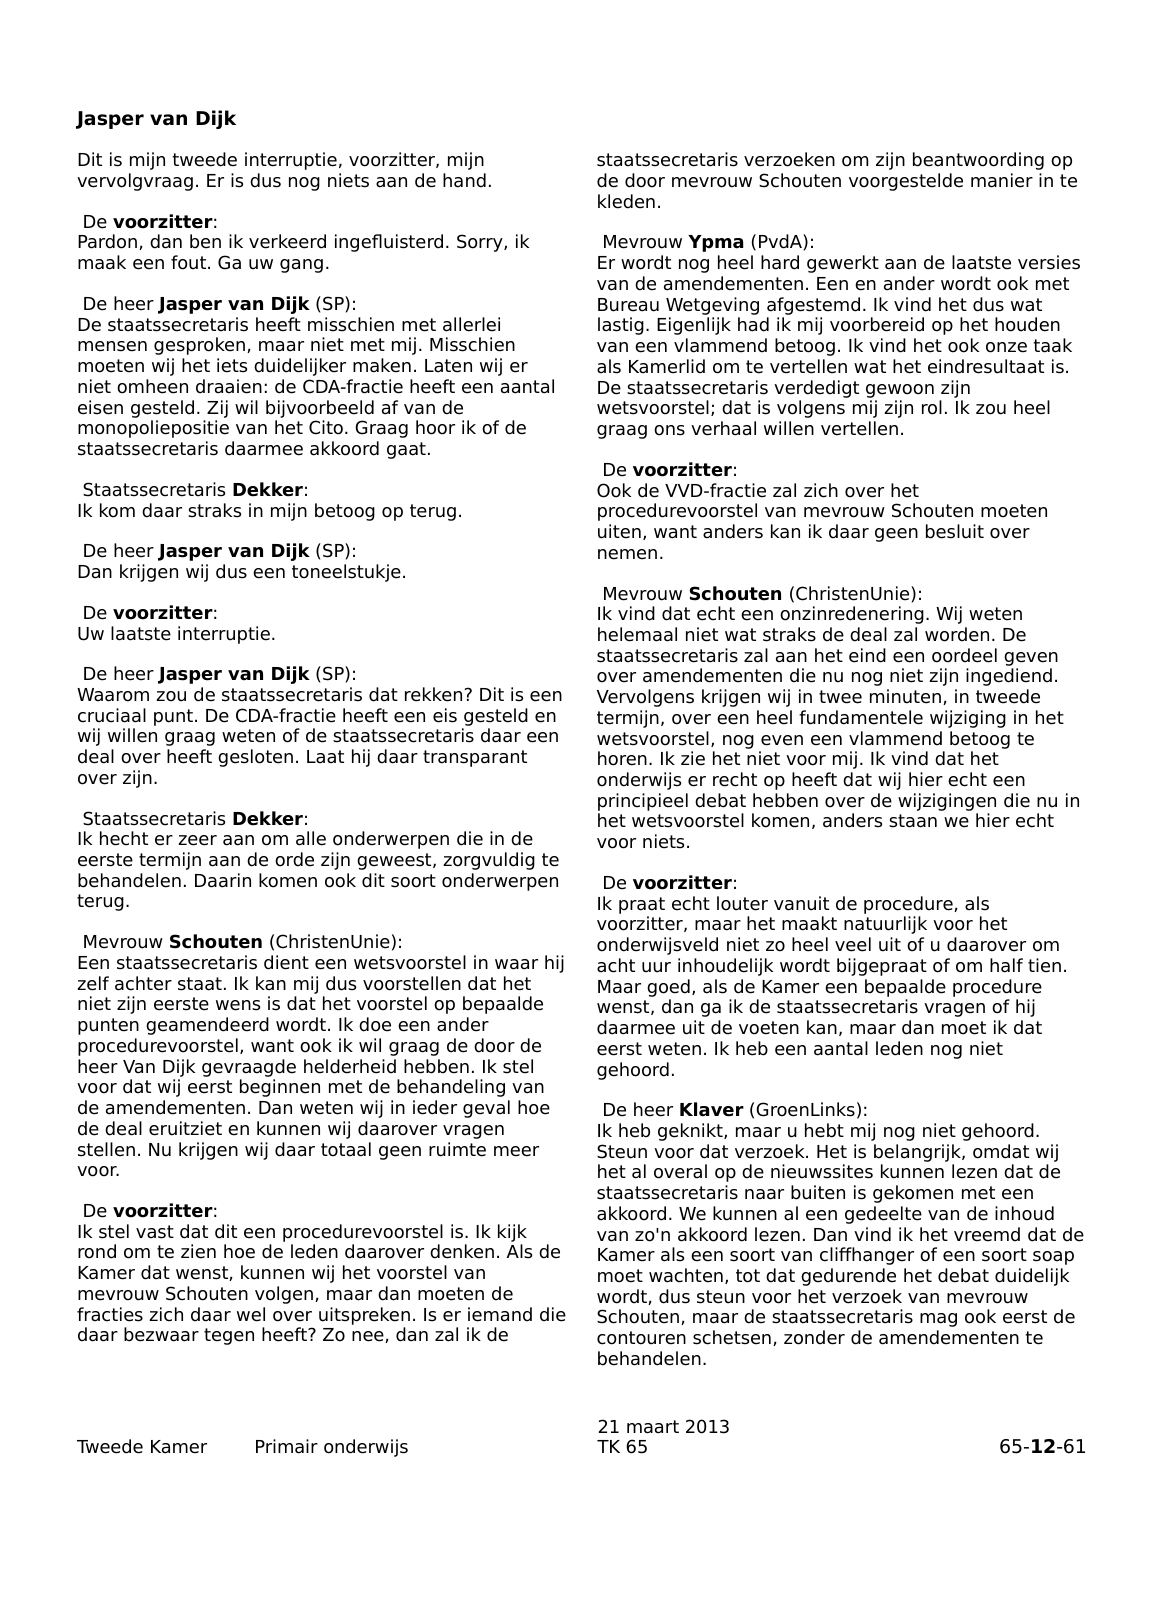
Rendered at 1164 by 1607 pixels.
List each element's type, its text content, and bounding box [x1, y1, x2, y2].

text Ik kom daar straks in mijn betoog op terug. [77, 500, 567, 521]
text Dit is mijn tweede interruptie, voorzitter, mijn vervolgvraag. Er is dus nog niets aan de hand. [77, 150, 567, 192]
text De voorzitter: [77, 1201, 567, 1222]
text Uw laatste interruptie. [77, 623, 567, 644]
text Er wordt nog heel hard gewerkt aan de laatste versies van de amendementen. Een en ander wordt ook met Bureau Wetgeving afgestemd. Ik vind het dus wat lastig. Eigenlijk had ik mij voorbereid op het houden van een vlammend betoog. Ik vind het ook onze taak als Kamerlid om te vertellen wat het eindresultaat is. De staatssecretaris verdedigt gewoon zijn wetsvoorstel; dat is volgens mij zijn rol. Ik zou heel graag ons verhaal willen vertellen. [596, 253, 1087, 440]
text Mevrouw Schouten (ChristenUnie): [77, 932, 567, 953]
text Ook de VVD-fractie zal zich over het procedurevoorstel van mevrouw Schouten moeten uiten, want anders kan ik daar geen besluit over nemen. [596, 480, 1087, 563]
text Pardon, dan ben ik verkeerd ingefluisterd. Sorry, ik maak een fout. Ga uw gang. [77, 232, 567, 274]
text Ik hecht er zeer aan om alle onderwerpen die in de eerste termijn aan de orde zijn geweest, zorgvuldig te behandelen. Daarin komen ook dit soort onderwerpen terug. [77, 829, 567, 912]
text De voorzitter: [596, 873, 1087, 893]
text Ik praat echt louter vanuit de procedure, als voorzitter, maar het maakt natuurlijk voor het onderwijsveld niet zo heel veel uit of u daarover om acht uur inhoudelijk wordt bijgepraat of om half tien. Maar goed, als de Kamer een bepaalde procedure wenst, dan ga ik de staatssecretaris vragen of hij daarmee uit de voeten kan, maar dan moet ik dat eerst weten. Ik heb een aantal leden nog niet gehoord. [596, 893, 1087, 1080]
text De voorzitter: [77, 603, 567, 623]
text staatssecretaris verzoeken om zijn beantwoording op de door mevrouw Schouten voorgestelde manier in te kleden. [596, 150, 1087, 212]
text De heer Jasper van Dijk (SP): [77, 294, 567, 314]
text Staatssecretaris Dekker: [77, 480, 567, 500]
text Ik vind dat echt een onzinredenering. Wij weten helemaal niet wat straks de deal zal worden. De staatssecretaris zal aan het eind een oordeel geven over amendementen die nu nog niet zijn ingediend. Vervolgens krijgen wij in twee minuten, in tweede termijn, over een heel fundamentele wijziging in het wetsvoorstel, nog even een vlammend betoog te horen. Ik zie het niet voor mij. Ik vind dat het onderwijs er recht op heeft dat wij hier echt een principieel debat hebben over de wijzigingen die nu in het wetsvoorstel komen, anders staan we hier echt voor niets. [596, 604, 1087, 853]
text Ik heb geknikt, maar u hebt mij nog niet gehoord. Steun voor dat verzoek. Het is belangrijk, omdat wij het al overal op de nieuwssites kunnen lezen dat de staatssecretaris naar buiten is gekomen met een akkoord. We kunnen al een gedeelte van de inhoud van zo'n akkoord lezen. Dan vind ik het vreemd dat de Kamer als een soort van cliffhanger of een soort soap moet wachten, tot dat gedurende het debat duidelijk wordt, dus steun voor het verzoek van mevrouw Schouten, maar de staatssecretaris mag ook eerst de contouren schetsen, zonder de amendementen te behandelen. [596, 1121, 1087, 1369]
text Ik stel vast dat dit een procedurevoorstel is. Ik kijk rond om te zien hoe de leden daarover denken. Als de Kamer dat wenst, kunnen wij het voorstel van mevrouw Schouten volgen, maar dan moeten de fracties zich daar wel over uitspreken. Is er iemand die daar bezwaar tegen heeft? Zo nee, dan zal ik de [77, 1222, 567, 1346]
text De heer Jasper van Dijk (SP): [77, 664, 567, 685]
text Dan krijgen wij dus een toneelstukje. [77, 562, 567, 583]
text De voorzitter: [77, 212, 567, 232]
text Mevrouw Ypma (PvdA): [596, 232, 1087, 253]
text Een staatssecretaris dient een wetsvoorstel in waar hij zelf achter staat. Ik kan mij dus voorstellen dat het niet zijn eerste wens is dat het voorstel op bepaalde punten geamendeerd wordt. Ik doe een ander procedurevoorstel, want ook ik wil graag de door de heer Van Dijk gevraagde helderheid hebben. Ik stel voor dat wij eerst beginnen met de behandeling van de amendementen. Dan weten wij in ieder geval hoe de deal eruitziet en kunnen wij daarover vragen stellen. Nu krijgen wij daar totaal geen ruimte meer voor. [77, 953, 567, 1181]
text De heer Jasper van Dijk (SP): [77, 541, 567, 562]
text De voorzitter: [596, 460, 1087, 480]
text Mevrouw Schouten (ChristenUnie): [596, 583, 1087, 604]
text De staatssecretaris heeft misschien met allerlei mensen gesproken, maar niet met mij. Misschien moeten wij het iets duidelijker maken. Laten wij er niet omheen draaien: de CDA-fractie heeft een aantal eisen gesteld. Zij wil bijvoorbeeld af van de monopoliepositie van het Cito. Graag hoor ik of de staatssecretaris daarmee akkoord gaat. [77, 314, 567, 460]
text De heer Klaver (GroenLinks): [596, 1100, 1087, 1121]
text Staatssecretaris Dekker: [77, 808, 567, 829]
text Waarom zou de staatssecretaris dat rekken? Dit is een cruciaal punt. De CDA-fractie heeft een eis gesteld en wij willen graag weten of de staatssecretaris daar een deal over heeft gesloten. Laat hij daar transparant over zijn. [77, 685, 567, 788]
